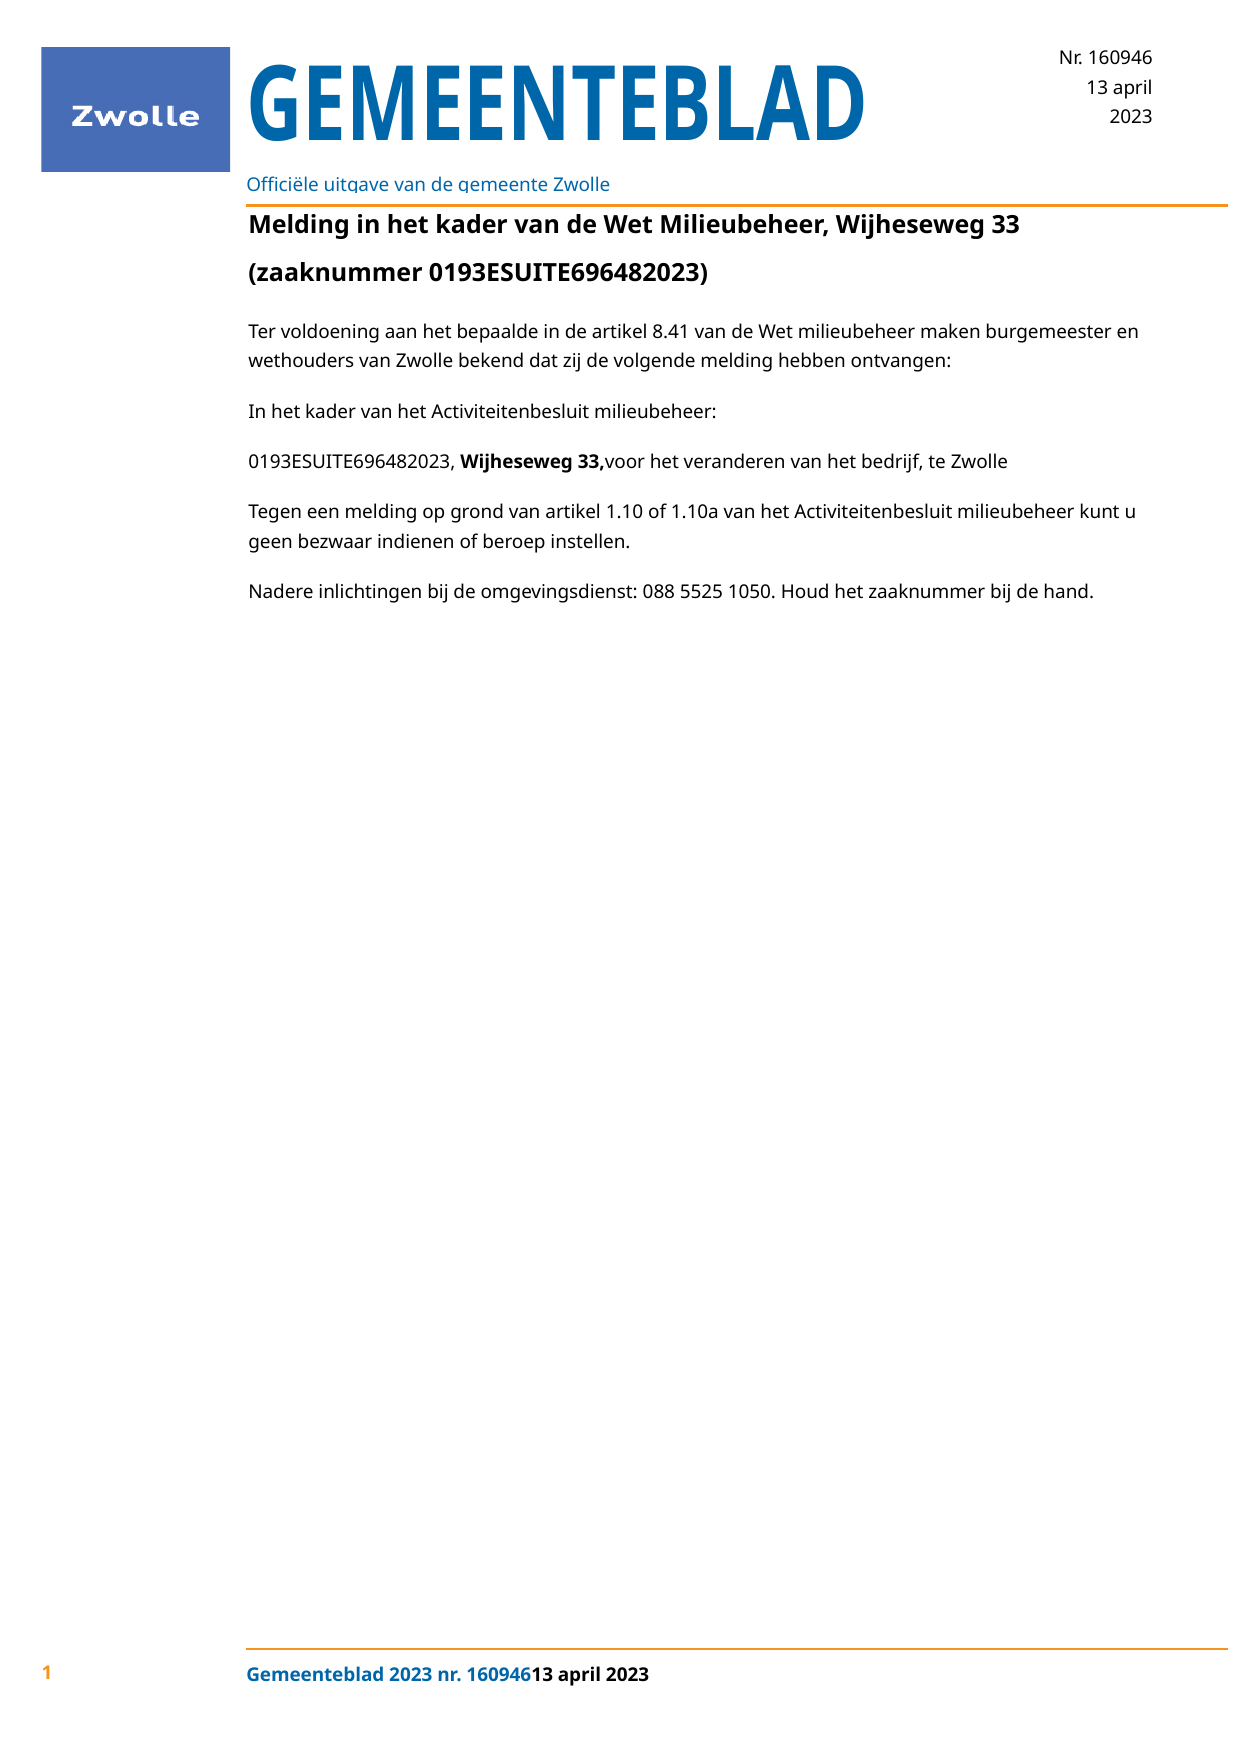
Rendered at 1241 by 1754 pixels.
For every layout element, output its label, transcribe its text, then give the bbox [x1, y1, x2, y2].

text Nadere inlichtingen bij de omgevingsdienst: 088 5525 1050. Houd het zaaknummer bij de hand. [248, 579, 1152, 604]
picture [41, 47, 231, 172]
text In het kader van het Activiteitenbesluit milieubeheer: [248, 398, 1152, 424]
text 0193ESUITE696482023, Wijheseweg 33,voor het veranderen van het bedrijf, te Zwolle [248, 448, 1152, 474]
text Ter voldoening aan het bepaalde in de artikel 8.41 van de Wet milieubeheer maken burgemeester en wethouders van Zwolle bekend dat zij de volgende melding hebben ontvangen: [248, 318, 1152, 373]
text Tegen een melding op grond van artikel 1.10 of 1.10a van het Activiteitenbesluit milieubeheer kunt u geen bezwaar indienen of beroep instellen. [248, 499, 1152, 554]
text Melding in het kader van de Wet Milieubeheer, Wijheseweg 33 (zaaknummer 0193ESUITE696482023) [248, 207, 1152, 288]
